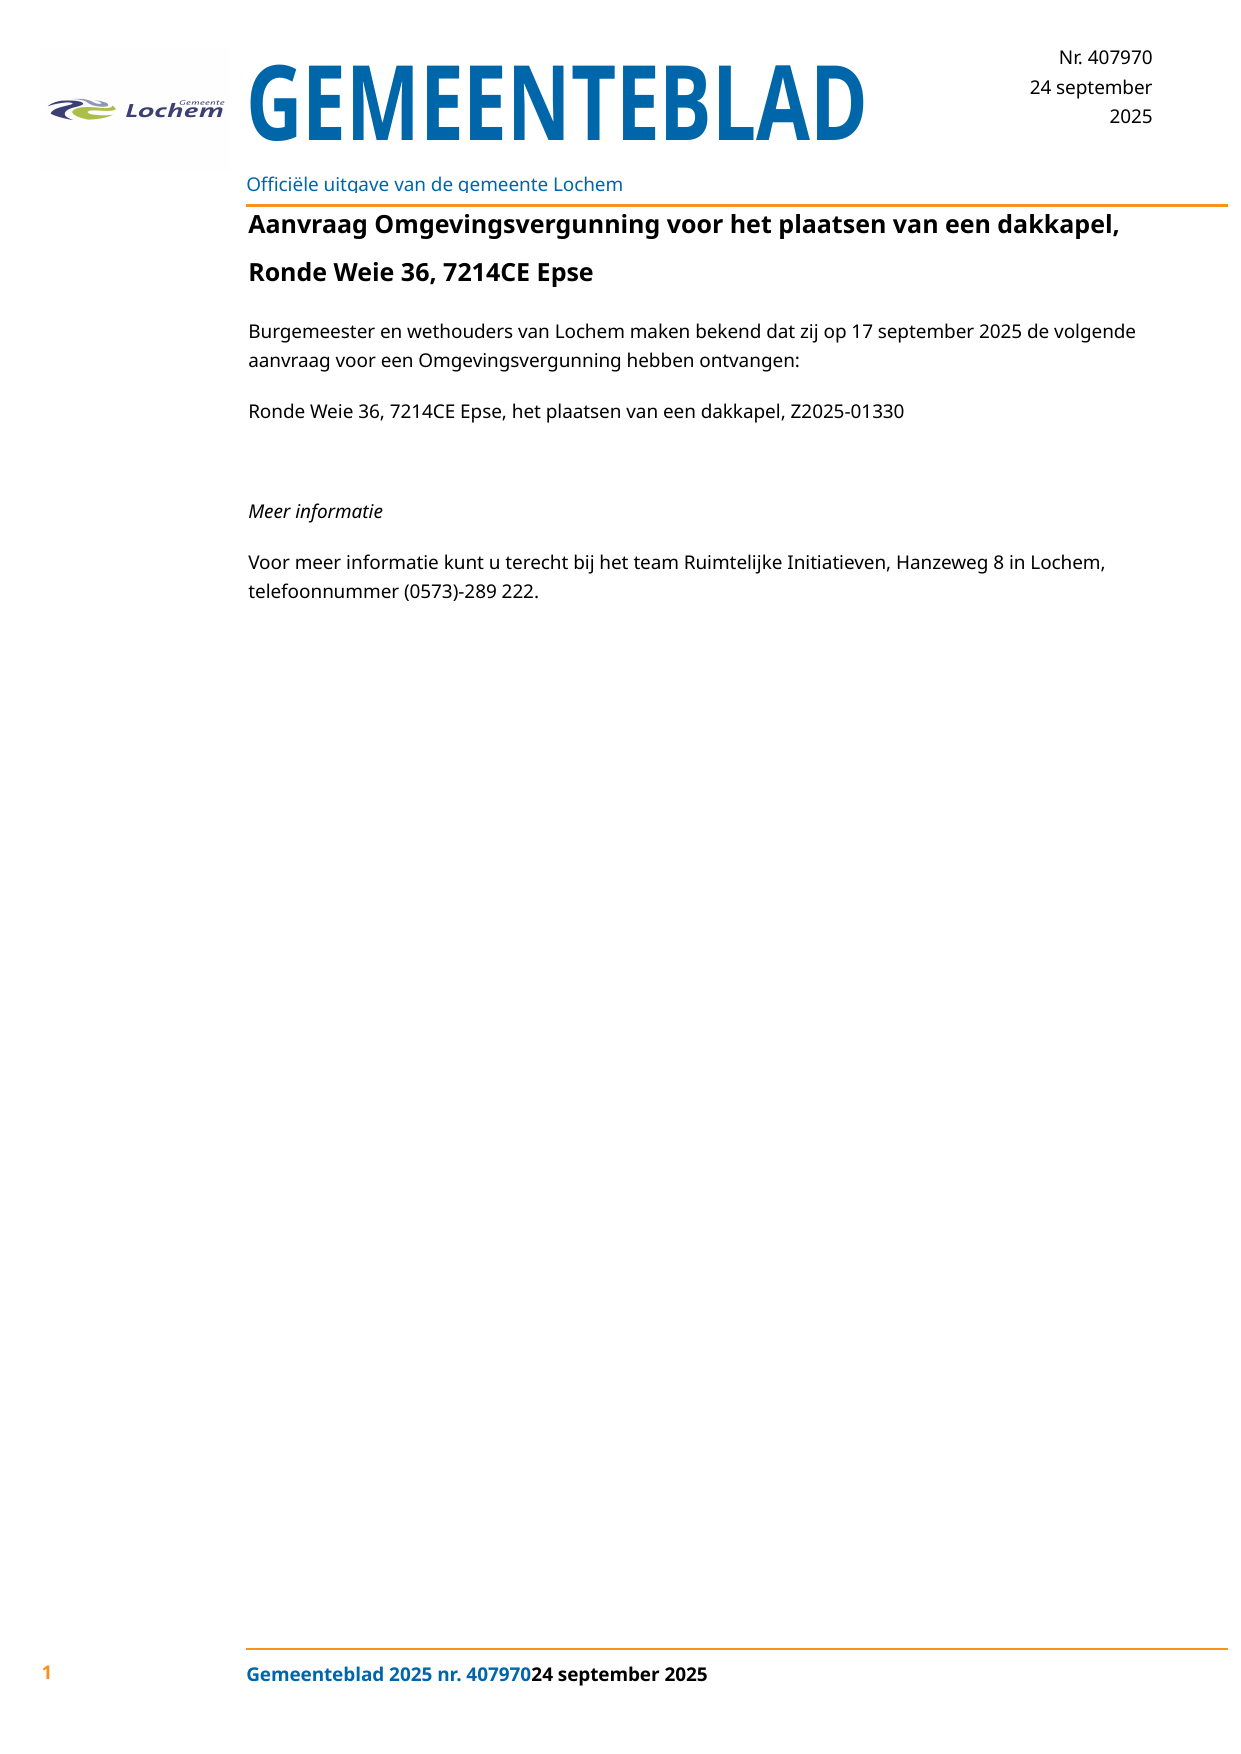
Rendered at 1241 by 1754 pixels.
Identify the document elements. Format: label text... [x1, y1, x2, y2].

text Burgemeester en wethouders van Lochem maken bekend dat zij op 17 september 2025 de volgende aanvraag voor een Omgevingsvergunning hebben ontvangen: [248, 318, 1152, 373]
picture [41, 47, 231, 172]
text Aanvraag Omgevingsvergunning voor het plaatsen van een dakkapel, Ronde Weie 36, 7214CE Epse [248, 207, 1152, 288]
text Meer informatie [248, 499, 1152, 524]
text Voor meer informatie kunt u terecht bij het team Ruimtelijke Initiatieven, Hanzeweg 8 in Lochem, telefoonnummer (0573)-289 222. [248, 549, 1152, 604]
text Ronde Weie 36, 7214CE Epse, het plaatsen van een dakkapel, Z2025-01330 [248, 398, 1152, 424]
